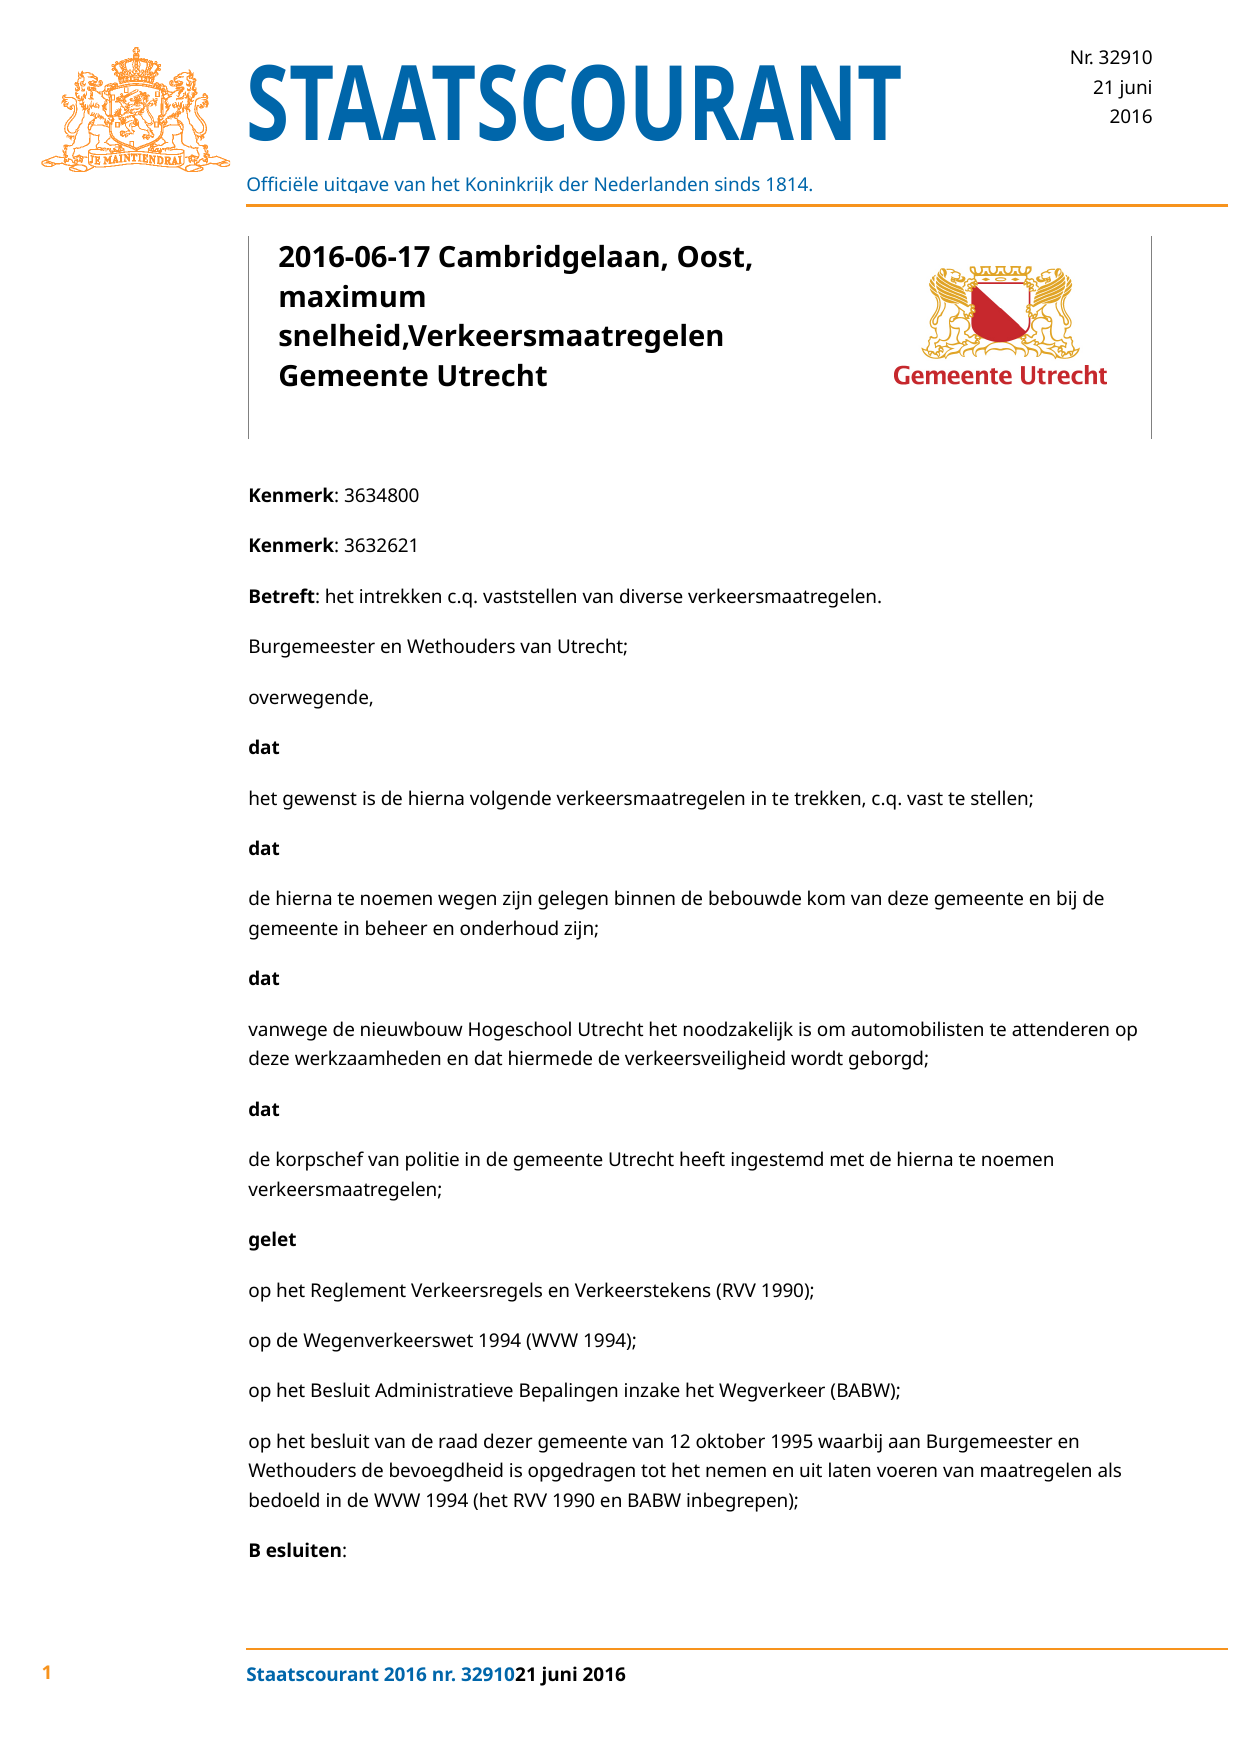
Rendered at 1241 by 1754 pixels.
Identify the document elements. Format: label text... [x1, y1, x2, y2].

text dat [248, 1096, 1152, 1122]
picture [41, 47, 231, 172]
text Burgemeester en Wethouders van Utrecht; [248, 633, 1152, 659]
table_header [850, 236, 882, 413]
table_header [1119, 236, 1151, 413]
text gelet [248, 1226, 1152, 1252]
text Kenmerk: 3632621 [248, 533, 1152, 558]
table_header [850, 414, 1151, 439]
picture [882, 236, 1119, 414]
text op het Reglement Verkeersregels en Verkeerstekens (RVV 1990); [248, 1277, 1152, 1303]
text de hierna te noemen wegen zijn gelegen binnen de bebouwde kom van deze gemeente en bij de gemeente in beheer en onderhoud zijn; [248, 886, 1152, 941]
text de korpschef van politie in de gemeente Utrecht heeft ingestemd met de hierna te noemen verkeersmaatregelen; [248, 1146, 1152, 1202]
text het gewenst is de hierna volgende verkeersmaatregelen in te trekken, c.q. vast te stellen; [248, 785, 1152, 811]
text Betreft: het intrekken c.q. vaststellen van diverse verkeersmaatregelen. [248, 583, 1152, 609]
text op de Wegenverkeerswet 1994 (WVW 1994); [248, 1327, 1152, 1353]
text dat [248, 734, 1152, 760]
text op het Besluit Administratieve Bepalingen inzake het Wegverkeer (BABW); [248, 1378, 1152, 1403]
text vanwege de nieuwbouw Hogeschool Utrecht het noodzakelijk is om automobilisten te attenderen op deze werkzaamheden en dat hiermede de verkeersveiligheid wordt geborgd; [248, 1016, 1152, 1071]
text op het besluit van de raad dezer gemeente van 12 oktober 1995 waarbij aan Burgemeester en Wethouders de bevoegdheid is opgedragen tot het nemen en uit laten voeren van maatregelen als bedoeld in de WVW 1994 (het RVV 1990 en BABW inbegrepen); [248, 1428, 1152, 1513]
text overwegende, [248, 684, 1152, 710]
text B esluiten: [248, 1538, 1152, 1563]
text Kenmerk: 3634800 [248, 482, 1152, 508]
table_header 2016-06-17 Cambridgelaan, Oost, maximum snelheid,Verkeersmaatregelen Gemeente Utrecht [249, 236, 850, 439]
text dat [248, 966, 1152, 991]
text dat [248, 835, 1152, 861]
